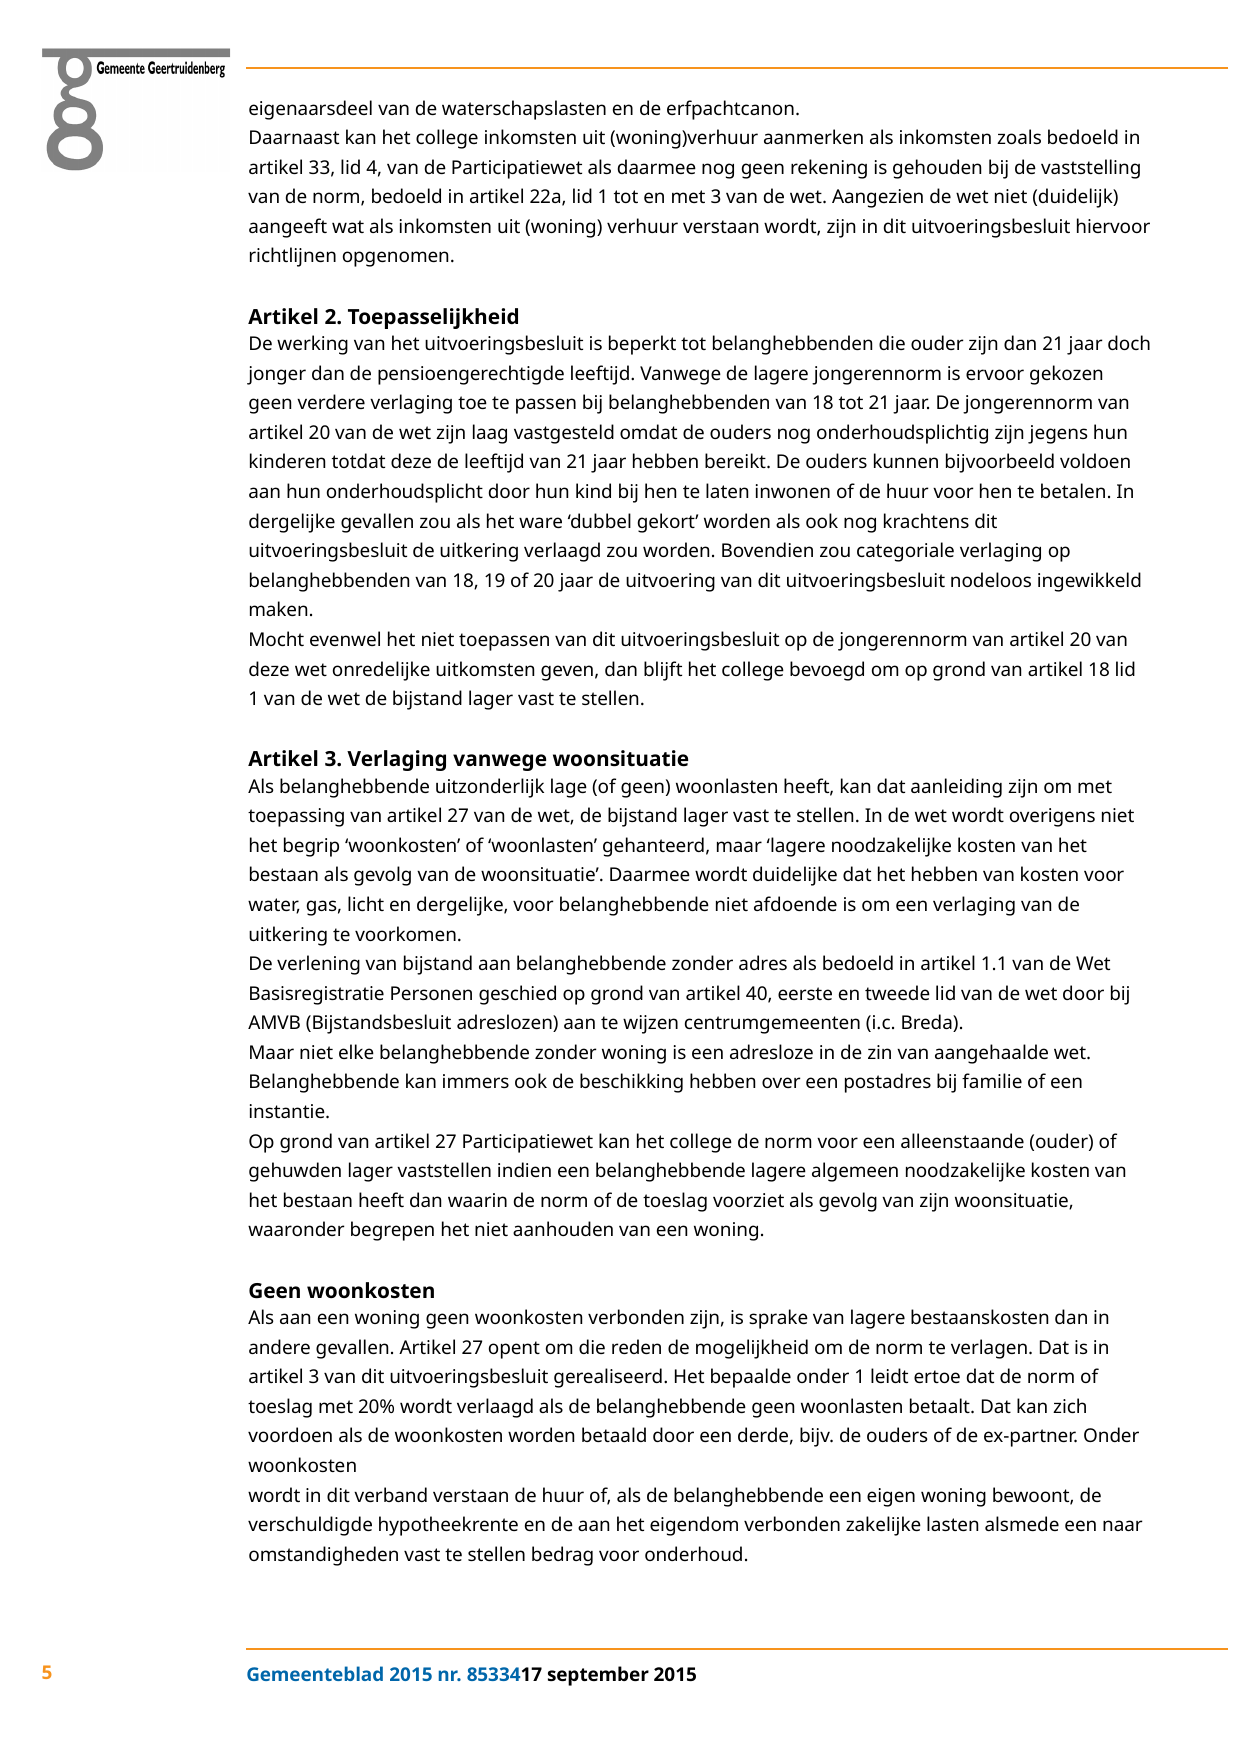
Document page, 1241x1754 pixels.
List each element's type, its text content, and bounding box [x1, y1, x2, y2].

text Geen woonkosten [248, 1276, 1152, 1304]
text Artikel 2. Toepasselijkheid [248, 302, 1152, 330]
text Artikel 3. Verlaging vanwege woonsituatie [248, 744, 1152, 773]
text Als belanghebbende uitzonderlijk lage (of geen) woonlasten heeft, kan dat aanleiding zijn om met toepassing van artikel 27 van de wet, de bijstand lager vast te stellen. In de wet wordt overigens niet het begrip ‘woonkosten’ of ‘woonlasten’ gehanteerd, maar ‘lagere noodzakelijke kosten van het bestaan als gevolg van de woonsituatie’. Daarmee wordt duidelijke dat het hebben van kosten voor water, gas, licht en dergelijke, voor belanghebbende niet afdoende is om een verlaging van de uitkering te voorkomen. [248, 773, 1152, 947]
text wordt in dit verband verstaan de huur of, als de belanghebbende een eigen woning bewoont, de verschuldigde hypotheekrente en de aan het eigendom verbonden zakelijke lasten alsmede een naar omstandigheden vast te stellen bedrag voor onderhoud. [248, 1482, 1152, 1567]
text eigenaarsdeel van de waterschapslasten en de erfpachtcanon. [248, 95, 1152, 121]
picture [41, 47, 231, 172]
text De werking van het uitvoeringsbesluit is beperkt tot belanghebbenden die ouder zijn dan 21 jaar doch jonger dan de pensioengerechtigde leeftijd. Vanwege de lagere jongerennorm is ervoor gekozen geen verdere verlaging toe te passen bij belanghebbenden van 18 tot 21 jaar. De jongerennorm van artikel 20 van de wet zijn laag vastgesteld omdat de ouders nog onderhoudsplichtig zijn jegens hun kinderen totdat deze de leeftijd van 21 jaar hebben bereikt. De ouders kunnen bijvoorbeeld voldoen aan hun onderhoudsplicht door hun kind bij hen te laten inwonen of de huur voor hen te betalen. In dergelijke gevallen zou als het ware ‘dubbel gekort’ worden als ook nog krachtens dit uitvoeringsbesluit de uitkering verlaagd zou worden. Bovendien zou categoriale verlaging op belanghebbenden van 18, 19 of 20 jaar de uitvoering van dit uitvoeringsbesluit nodeloos ingewikkeld maken. [248, 330, 1152, 622]
text Daarnaast kan het college inkomsten uit (woning)verhuur aanmerken als inkomsten zoals bedoeld in artikel 33, lid 4, van de Participatiewet als daarmee nog geen rekening is gehouden bij de vaststelling van de norm, bedoeld in artikel 22a, lid 1 tot en met 3 van de wet. Aangezien de wet niet (duidelijk) aangeeft wat als inkomsten uit (woning) verhuur verstaan wordt, zijn in dit uitvoeringsbesluit hiervoor richtlijnen opgenomen. [248, 124, 1152, 268]
text Maar niet elke belanghebbende zonder woning is een adresloze in de zin van aangehaalde wet. Belanghebbende kan immers ook de beschikking hebben over een postadres bij familie of een instantie. [248, 1039, 1152, 1124]
text De verlening van bijstand aan belanghebbende zonder adres als bedoeld in artikel 1.1 van de Wet Basisregistratie Personen geschied op grond van artikel 40, eerste en tweede lid van de wet door bij AMVB (Bijstandsbesluit adreslozen) aan te wijzen centrumgemeenten (i.c. Breda). [248, 950, 1152, 1035]
text Mocht evenwel het niet toepassen van dit uitvoeringsbesluit op de jongerennorm van artikel 20 van deze wet onredelijke uitkomsten geven, dan blijft het college bevoegd om op grond van artikel 18 lid 1 van de wet de bijstand lager vast te stellen. [248, 626, 1152, 711]
text Op grond van artikel 27 Participatiewet kan het college de norm voor een alleenstaande (ouder) of gehuwden lager vaststellen indien een belanghebbende lagere algemeen noodzakelijke kosten van het bestaan heeft dan waarin de norm of de toeslag voorziet als gevolg van zijn woonsituatie, waaronder begrepen het niet aanhouden van een woning. [248, 1128, 1152, 1242]
text Als aan een woning geen woonkosten verbonden zijn, is sprake van lagere bestaanskosten dan in andere gevallen. Artikel 27 opent om die reden de mogelijkheid om de norm te verlagen. Dat is in artikel 3 van dit uitvoeringsbesluit gerealiseerd. Het bepaalde onder 1 leidt ertoe dat de norm of toeslag met 20% wordt verlaagd als de belanghebbende geen woonlasten betaalt. Dat kan zich voordoen als de woonkosten worden betaald door een derde, bijv. de ouders of de ex-partner. Onder woonkosten [248, 1304, 1152, 1478]
